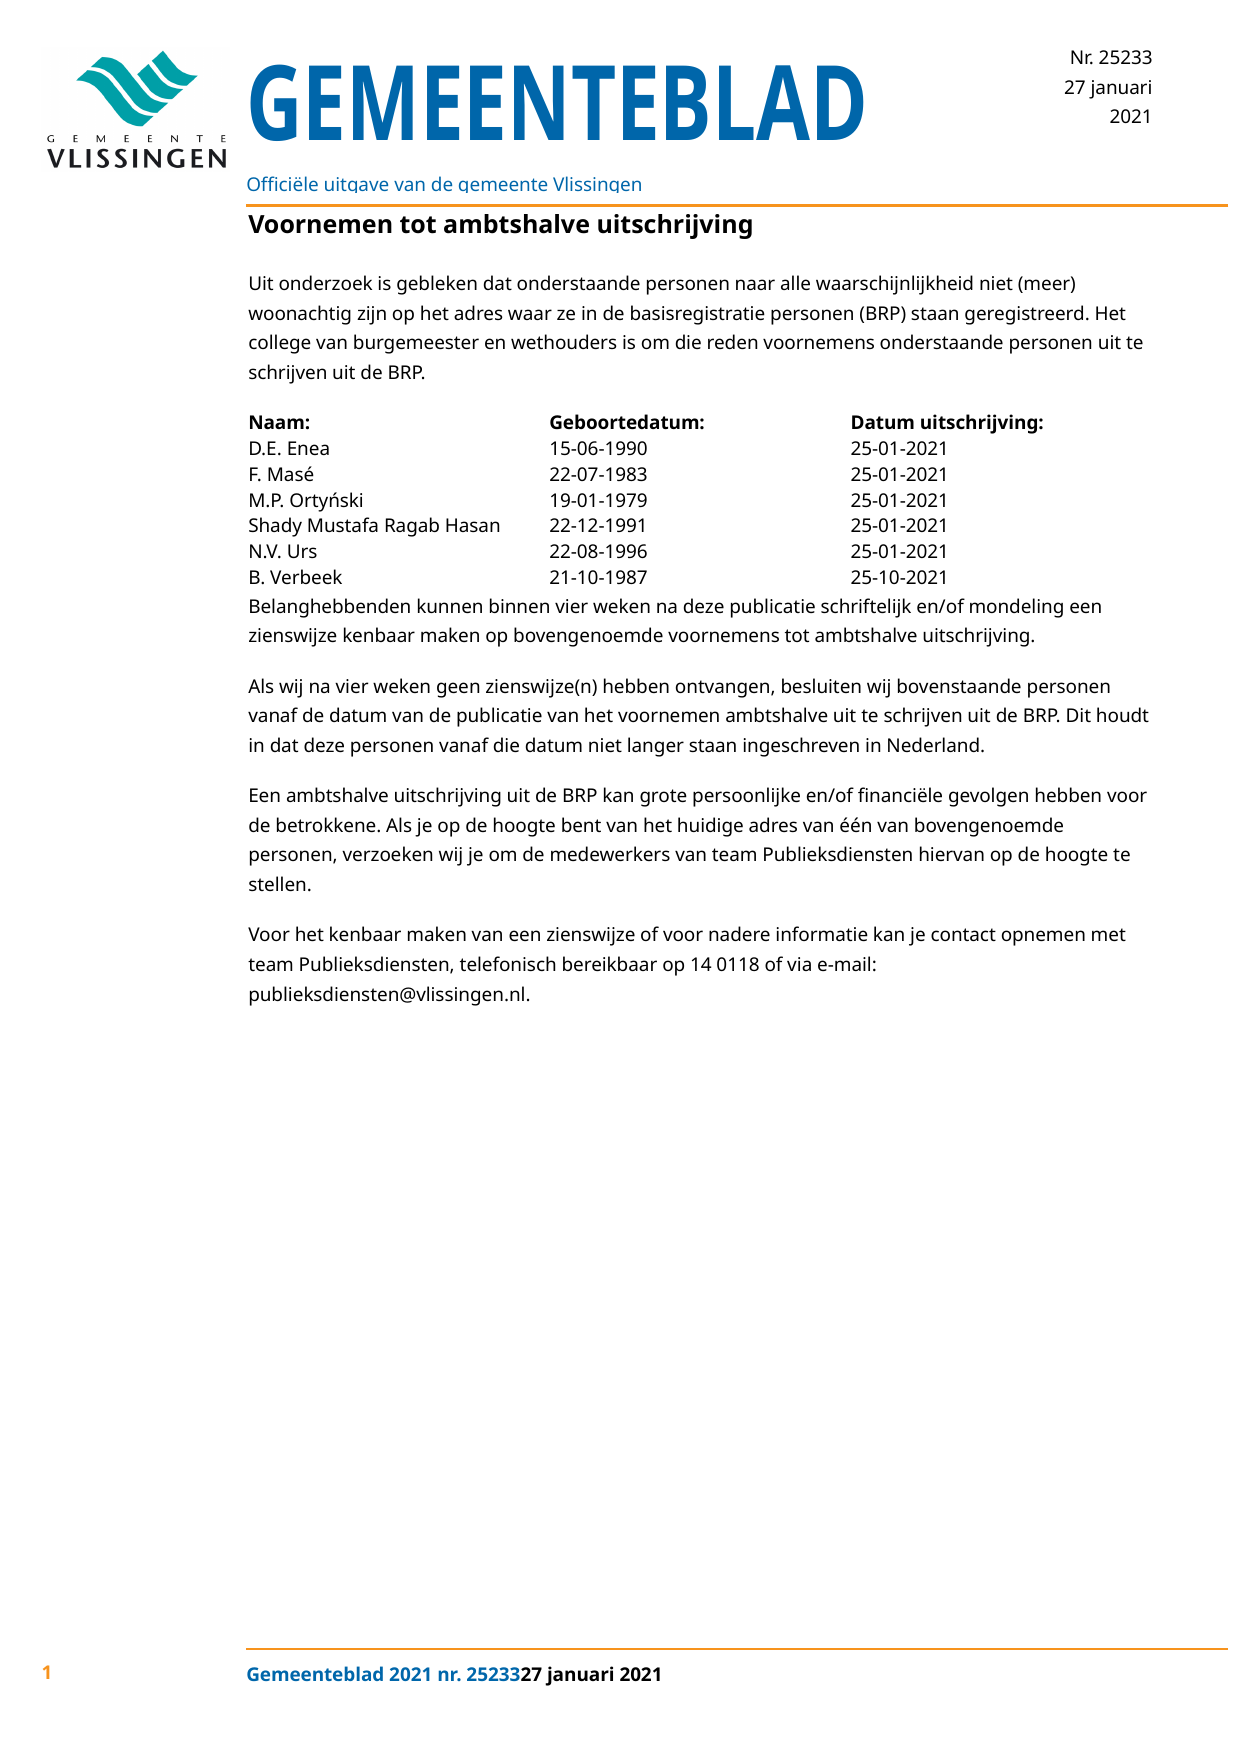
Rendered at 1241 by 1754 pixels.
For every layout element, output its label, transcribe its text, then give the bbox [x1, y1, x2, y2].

table_cell B. Verbeek [248, 564, 549, 590]
table_cell 25-01-2021 [850, 538, 1152, 564]
table_cell D.E. Enea [248, 435, 549, 461]
table_cell Shady Mustafa Ragab Hasan [248, 513, 549, 538]
table_cell 22-12-1991 [549, 513, 850, 538]
table_header Datum uitschrijving: [850, 410, 1152, 435]
table_cell N.V. Urs [248, 538, 549, 564]
table_header Geboortedatum: [549, 410, 850, 435]
table_header Naam: [248, 410, 549, 435]
text Voor het kenbaar maken van een zienswijze of voor nadere informatie kan je contact opnemen met team Publieksdiensten, telefonisch bereikbaar op 14 0118 of via e-mail: publieksdiensten@vlissingen.nl. [248, 922, 1152, 1007]
table_cell 25-10-2021 [850, 564, 1152, 590]
table_cell 25-01-2021 [850, 461, 1152, 487]
table_cell 25-01-2021 [850, 513, 1152, 538]
table_cell 25-01-2021 [850, 487, 1152, 512]
table_cell 15-06-1990 [549, 435, 850, 461]
table_cell M.P. Ortyński [248, 487, 549, 512]
text Een ambtshalve uitschrijving uit de BRP kan grote persoonlijke en/of financiële gevolgen hebben voor de betrokkene. Als je op de hoogte bent van het huidige adres van één van bovengenoemde personen, verzoeken wij je om de medewerkers van team Publieksdiensten hiervan op de hoogte te stellen. [248, 782, 1152, 897]
text Uit onderzoek is gebleken dat onderstaande personen naar alle waarschijnlijkheid niet (meer) woonachtig zijn op het adres waar ze in de basisregistratie personen (BRP) staan geregistreerd. Het college van burgemeester en wethouders is om die reden voornemens onderstaande personen uit te schrijven uit de BRP. [248, 270, 1152, 385]
text Belanghebbenden kunnen binnen vier weken na deze publicatie schriftelijk en/of mondeling een zienswijze kenbaar maken op bovengenoemde voornemens tot ambtshalve uitschrijving. [248, 593, 1152, 648]
picture [41, 47, 231, 172]
table_cell 22-07-1983 [549, 461, 850, 487]
text Voornemen tot ambtshalve uitschrijving [248, 207, 1152, 241]
table_cell 22-08-1996 [549, 538, 850, 564]
table_cell F. Masé [248, 461, 549, 487]
table_cell 21-10-1987 [549, 564, 850, 590]
table_cell 19-01-1979 [549, 487, 850, 512]
table_cell 25-01-2021 [850, 435, 1152, 461]
text Als wij na vier weken geen zienswijze(n) hebben ontvangen, besluiten wij bovenstaande personen vanaf de datum van de publicatie van het voornemen ambtshalve uit te schrijven uit de BRP. Dit houdt in dat deze personen vanaf die datum niet langer staan ingeschreven in Nederland. [248, 673, 1152, 758]
